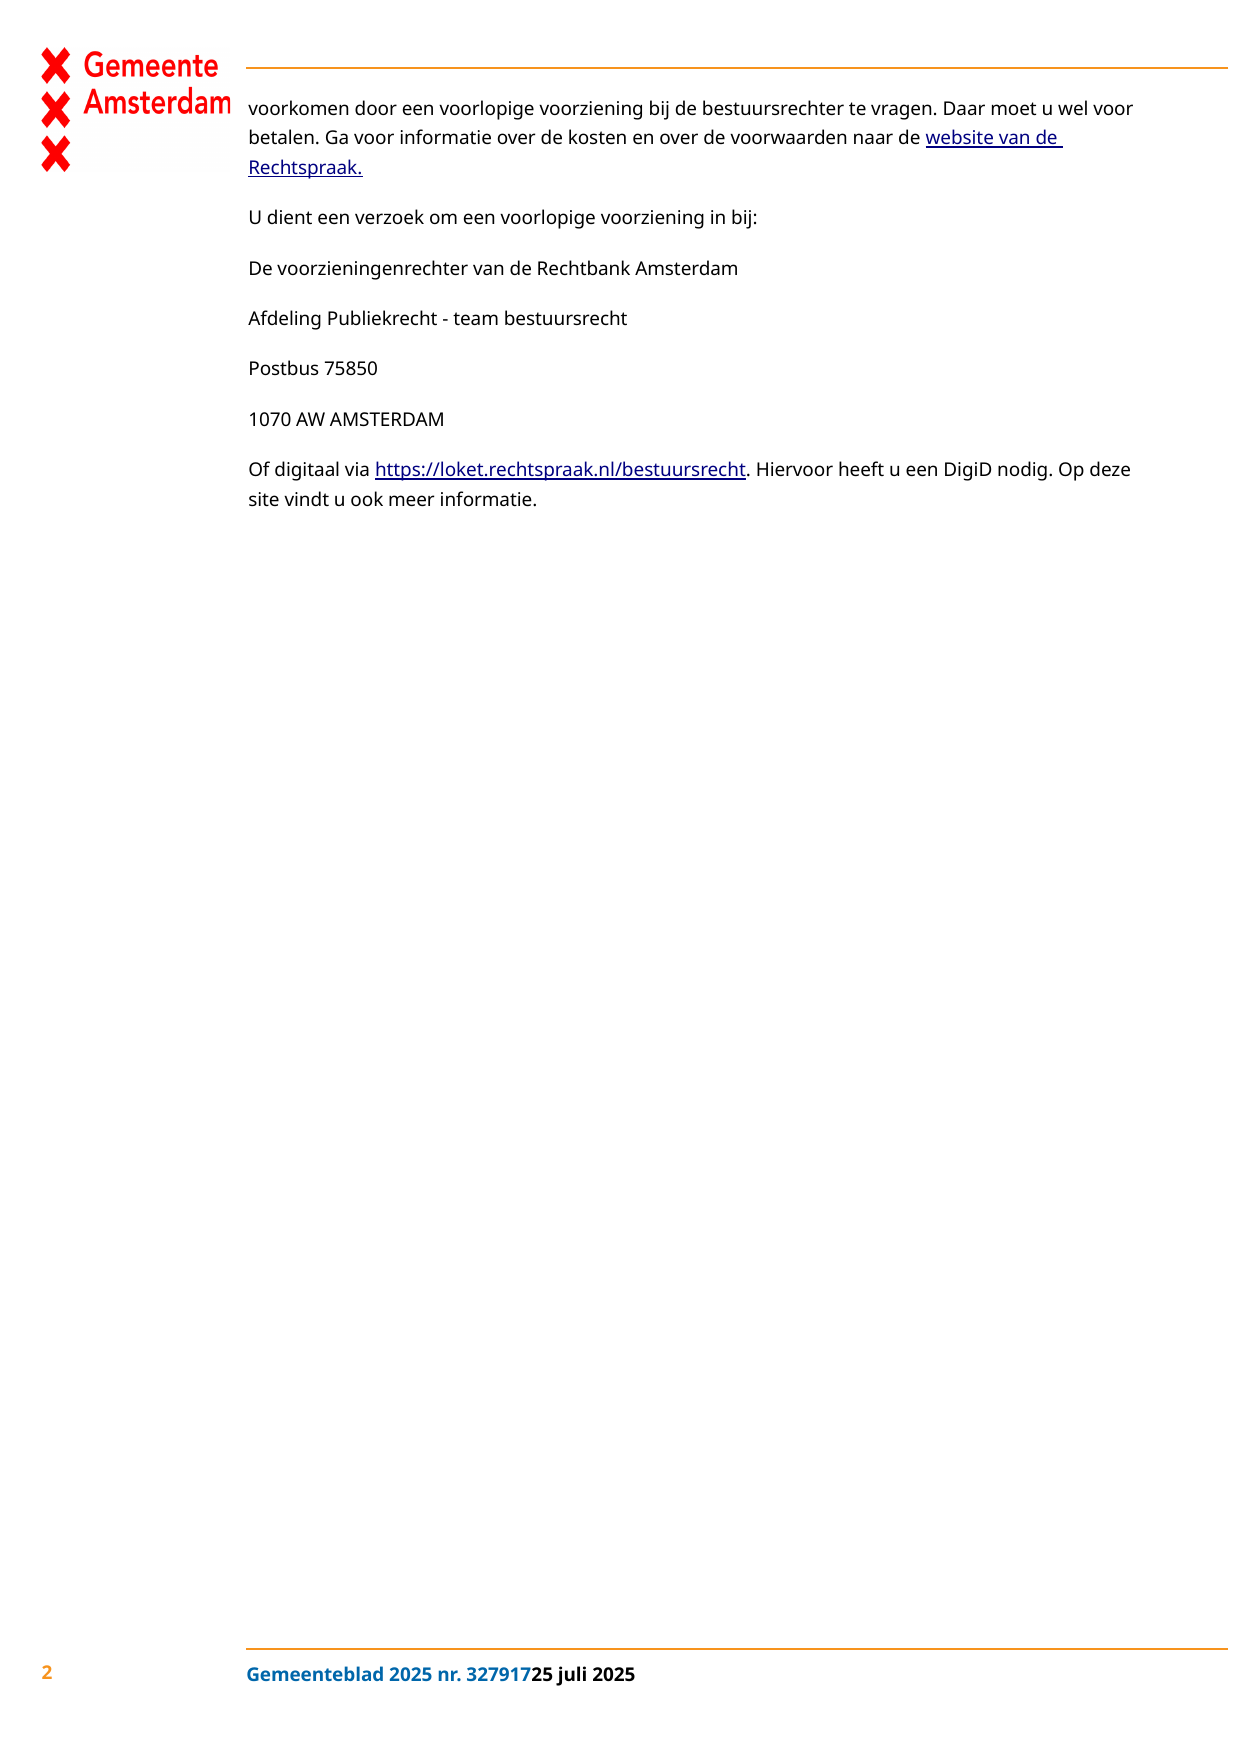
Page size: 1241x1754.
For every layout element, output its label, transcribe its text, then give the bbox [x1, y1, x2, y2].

text voorkomen door een voorlopige voorziening bij de bestuursrechter te vragen. Daar moet u wel voor betalen. Ga voor informatie over de kosten en over de voorwaarden naar de website van de Rechtspraak. [248, 95, 1152, 180]
text Of digitaal via https://loket.rechtspraak.nl/bestuursrecht. Hiervoor heeft u een DigiD nodig. Op deze site vindt u ook meer informatie. [248, 456, 1152, 512]
text U dient een verzoek om een voorlopige voorziening in bij: [248, 204, 1152, 230]
text Postbus 75850 [248, 356, 1152, 381]
text Afdeling Publiekrecht - team bestuursrecht [248, 305, 1152, 331]
picture [41, 47, 231, 172]
text De voorzieningenrechter van de Rechtbank Amsterdam [248, 255, 1152, 281]
text 1070 AW AMSTERDAM [248, 406, 1152, 432]
